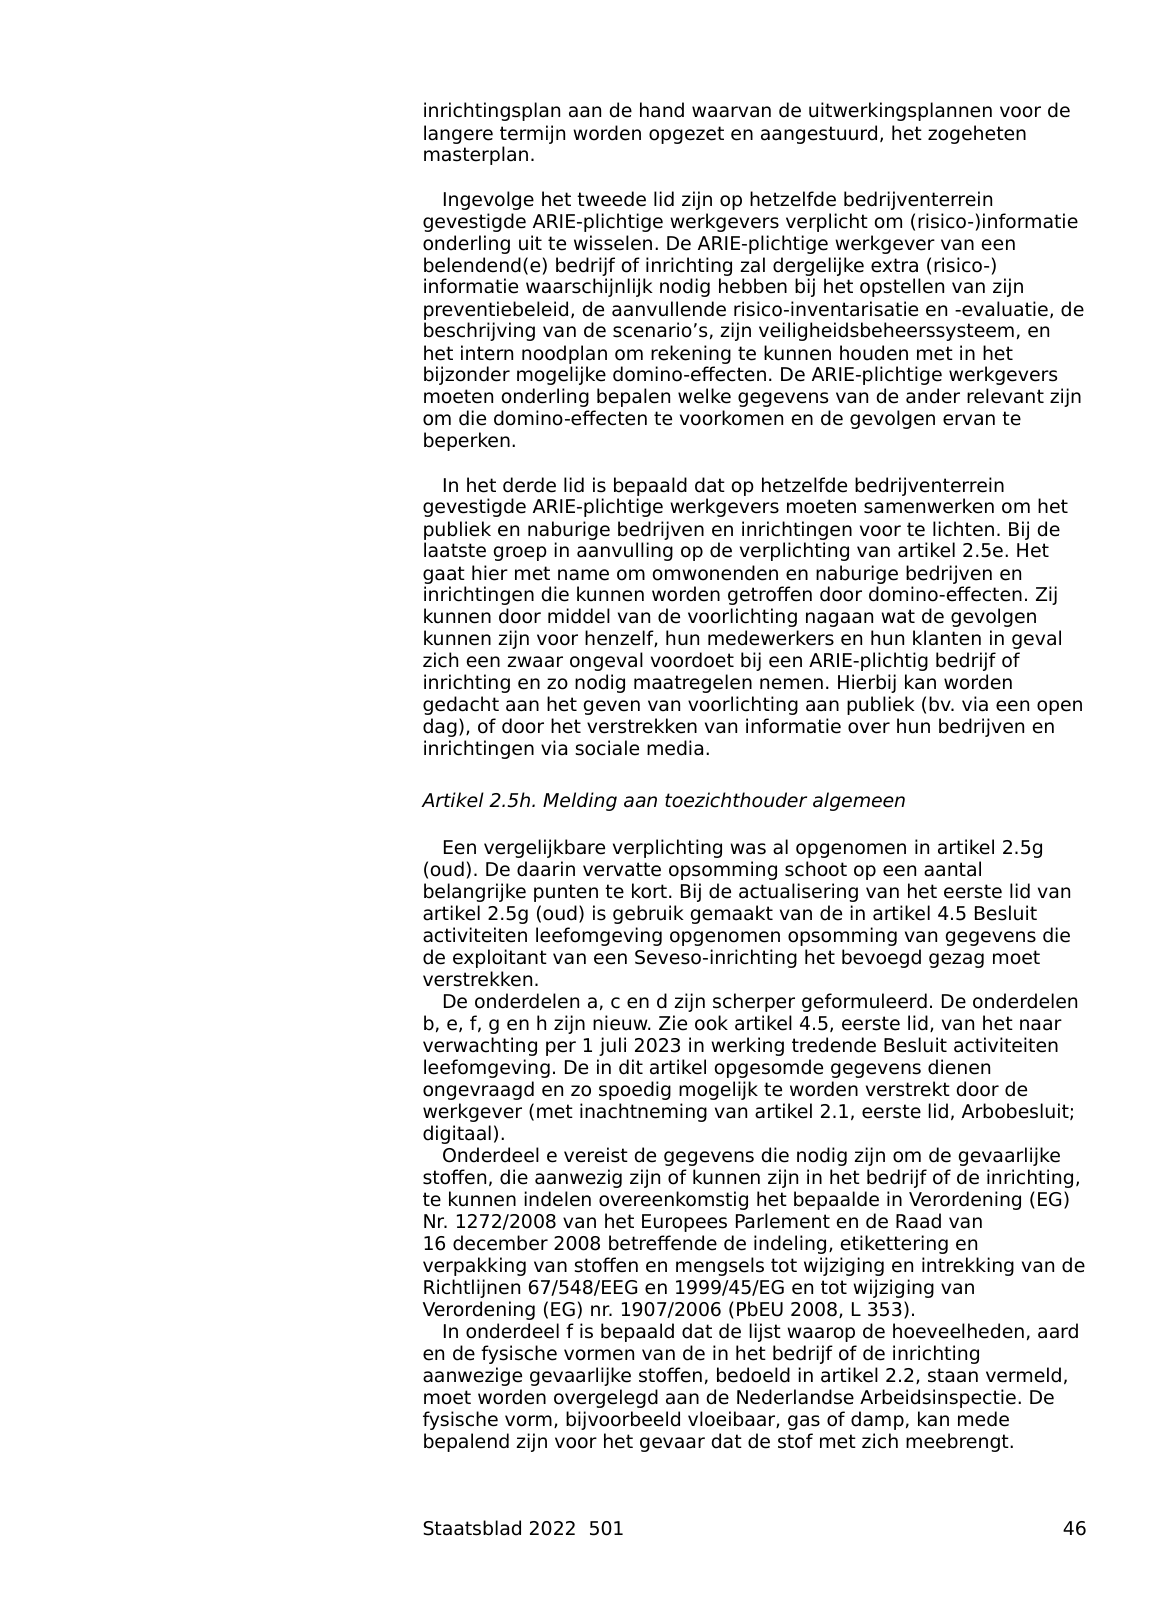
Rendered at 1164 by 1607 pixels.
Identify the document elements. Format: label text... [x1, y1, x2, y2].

text inrichtingsplan aan de hand waarvan de uitwerkingsplannen voor de langere termijn worden opgezet en aangestuurd, het zogeheten masterplan. [422, 100, 1087, 166]
text De onderdelen a, c en d zijn scherper geformuleerd. De onderdelen b, e, f, g en h zijn nieuw. Zie ook artikel 4.5, eerste lid, van het naar verwachting per 1 juli 2023 in werking tredende Besluit activiteiten leefomgeving. De in dit artikel opgesomde gegevens dienen ongevraagd en zo spoedig mogelijk te worden verstrekt door de werkgever (met inachtneming van artikel 2.1, eerste lid, Arbobesluit; digitaal). [422, 991, 1087, 1145]
text Onderdeel e vereist de gegevens die nodig zijn om de gevaarlijke stoffen, die aanwezig zijn of kunnen zijn in het bedrijf of de inrichting, te kunnen indelen overeenkomstig het bepaalde in Verordening (EG) Nr. 1272/2008 van het Europees Parlement en de Raad van 16 december 2008 betreffende de indeling, etikettering en verpakking van stoffen en mengsels tot wijziging en intrekking van de Richtlijnen 67/548/EEG en 1999/45/EG en tot wijziging van Verordening (EG) nr. 1907/2006 (PbEU 2008, L 353). [422, 1145, 1087, 1321]
text In onderdeel f is bepaald dat de lijst waarop de hoeveelheden, aard en de fysische vormen van de in het bedrijf of de inrichting aanwezige gevaarlijke stoffen, bedoeld in artikel 2.2, staan vermeld, moet worden overgelegd aan de Nederlandse Arbeidsinspectie. De fysische vorm, bijvoorbeeld vloeibaar, gas of damp, kan mede bepalend zijn voor het gevaar dat de stof met zich meebrengt. [422, 1321, 1087, 1453]
text In het derde lid is bepaald dat op hetzelfde bedrijventerrein gevestigde ARIE-plichtige werkgevers moeten samenwerken om het publiek en naburige bedrijven en inrichtingen voor te lichten. Bij de laatste groep in aanvulling op de verplichting van artikel 2.5e. Het gaat hier met name om omwonenden en naburige bedrijven en inrichtingen die kunnen worden getroffen door domino-effecten. Zij kunnen door middel van de voorlichting nagaan wat de gevolgen kunnen zijn voor henzelf, hun medewerkers en hun klanten in geval zich een zwaar ongeval voordoet bij een ARIE-plichtig bedrijf of inrichting en zo nodig maatregelen nemen. Hierbij kan worden gedacht aan het geven van voorlichting aan publiek (bv. via een open dag), of door het verstrekken van informatie over hun bedrijven en inrichtingen via sociale media. [422, 474, 1087, 760]
text Een vergelijkbare verplichting was al opgenomen in artikel 2.5g (oud). De daarin vervatte opsomming schoot op een aantal belangrijke punten te kort. Bij de actualisering van het eerste lid van artikel 2.5g (oud) is gebruik gemaakt van de in artikel 4.5 Besluit activiteiten leefomgeving opgenomen opsomming van gegevens die de exploitant van een Seveso-inrichting het bevoegd gezag moet verstrekken. [422, 837, 1087, 991]
subtitle Artikel 2.5h. Melding aan toezichthouder algemeen [422, 790, 1087, 812]
text Ingevolge het tweede lid zijn op hetzelfde bedrijventerrein gevestigde ARIE-plichtige werkgevers verplicht om (risico-)informatie onderling uit te wisselen. De ARIE-plichtige werkgever van een belendend(e) bedrijf of inrichting zal dergelijke extra (risico-) informatie waarschijnlijk nodig hebben bij het opstellen van zijn preventiebeleid, de aanvullende risico-inventarisatie en -evaluatie, de beschrijving van de scenario’s, zijn veiligheidsbeheerssysteem, en het intern noodplan om rekening te kunnen houden met in het bijzonder mogelijke domino-effecten. De ARIE-plichtige werkgevers moeten onderling bepalen welke gegevens van de ander relevant zijn om die domino-effecten te voorkomen en de gevolgen ervan te beperken. [422, 188, 1087, 452]
